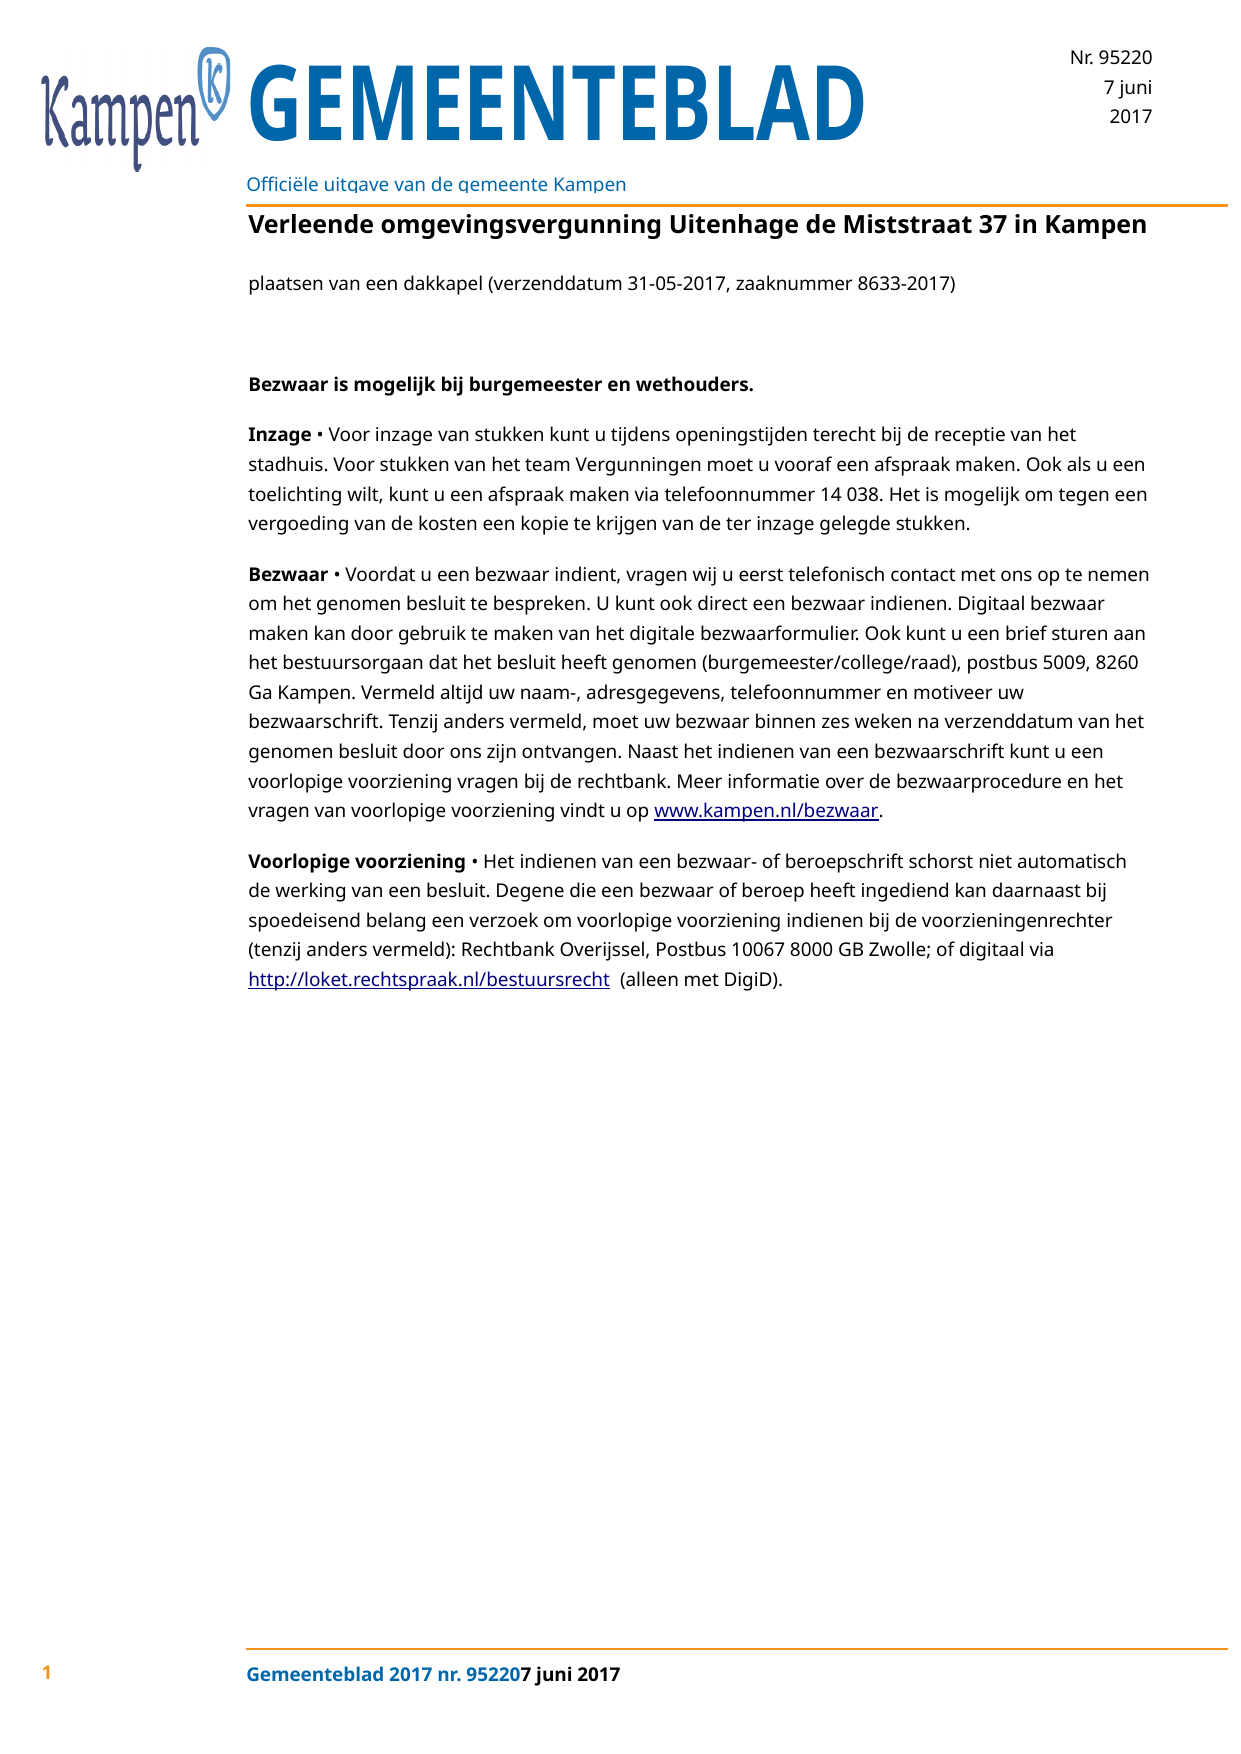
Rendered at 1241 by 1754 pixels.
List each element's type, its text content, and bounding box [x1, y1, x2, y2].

text Verleende omgevingsvergunning Uitenhage de Miststraat 37 in Kampen [248, 207, 1152, 241]
text Inzage • Voor inzage van stukken kunt u tijdens openingstijden terecht bij de receptie van het stadhuis. Voor stukken van het team Vergunningen moet u vooraf een afspraak maken. Ook als u een toelichting wilt, kunt u een afspraak maken via telefoonnummer 14 038. Het is mogelijk om tegen een vergoeding van de kosten een kopie te krijgen van de ter inzage gelegde stukken. [248, 422, 1152, 536]
text Bezwaar • Voordat u een bezwaar indient, vragen wij u eerst telefonisch contact met ons op te nemen om het genomen besluit te bespreken. U kunt ook direct een bezwaar indienen. Digitaal bezwaar maken kan door gebruik te maken van het digitale bezwaarformulier. Ook kunt u een brief sturen aan het bestuursorgaan dat het besluit heeft genomen (burgemeester/college/raad), postbus 5009, 8260 Ga Kampen. Vermeld altijd uw naam-, adresgegevens, telefoonnummer en motiveer uw bezwaarschrift. Tenzij anders vermeld, moet uw bezwaar binnen zes weken na verzenddatum van het genomen besluit door ons zijn ontvangen. Naast het indienen van een bezwaarschrift kunt u een voorlopige voorziening vragen bij de rechtbank. Meer informatie over de bezwaarprocedure en het vragen van voorlopige voorziening vindt u op www.kampen.nl/bezwaar. [248, 561, 1152, 823]
text Voorlopige voorziening • Het indienen van een bezwaar- of beroepschrift schorst niet automatisch de werking van een besluit. Degene die een bezwaar of beroep heeft ingediend kan daarnaast bij spoedeisend belang een verzoek om voorlopige voorziening indienen bij de voorzieningenrechter (tenzij anders vermeld): Rechtbank Overijssel, Postbus 10067 8000 GB Zwolle; of digitaal via http://loket.rechtspraak.nl/bestuursrecht (alleen met DigiD). [248, 848, 1152, 992]
picture [41, 47, 231, 172]
text Bezwaar is mogelijk bij burgemeester en wethouders. [248, 371, 1152, 397]
text plaatsen van een dakkapel (verzenddatum 31-05-2017, zaaknummer 8633-2017) [248, 270, 1152, 296]
